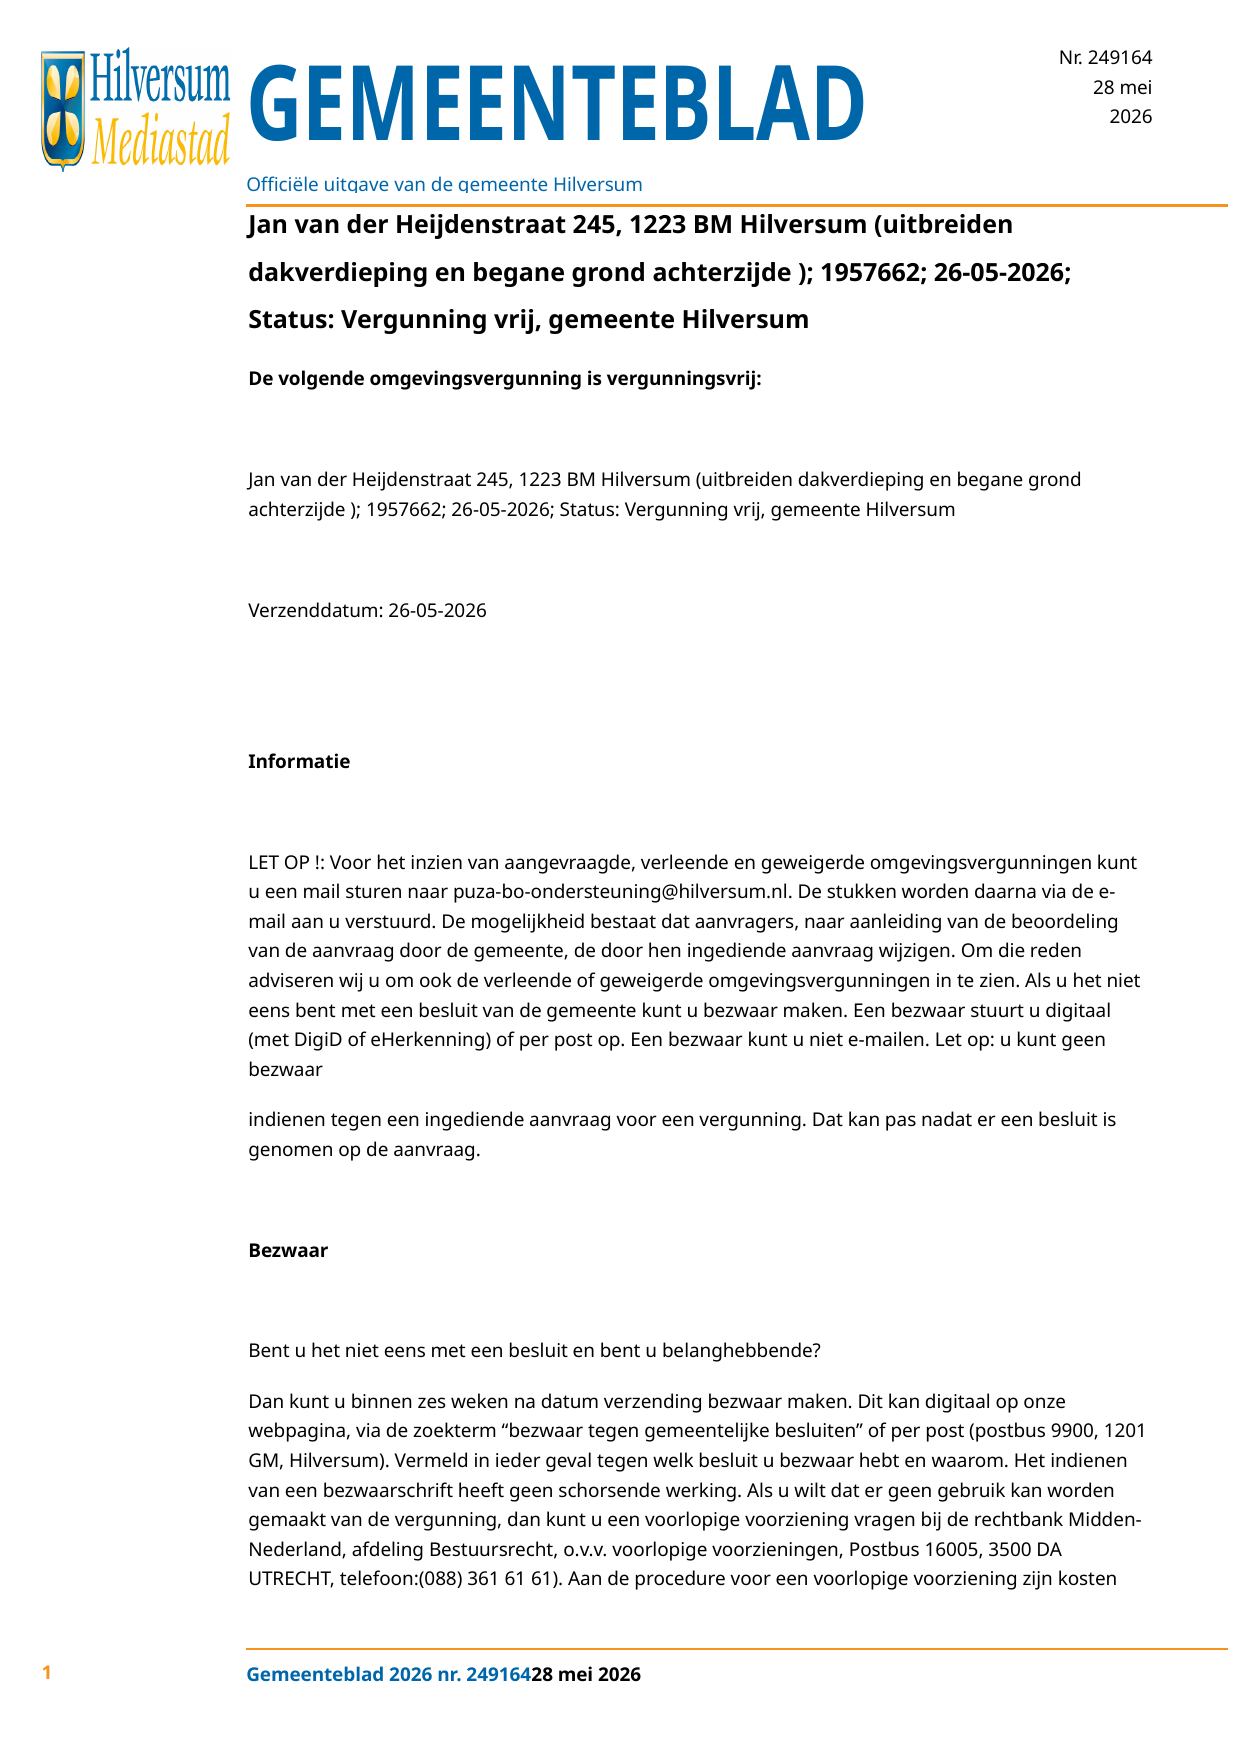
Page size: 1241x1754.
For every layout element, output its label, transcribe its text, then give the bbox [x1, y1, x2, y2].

text Bezwaar [248, 1237, 1152, 1262]
text Informatie [248, 748, 1152, 774]
picture [41, 47, 231, 172]
text Jan van der Heijdenstraat 245, 1223 BM Hilversum (uitbreiden dakverdieping en begane grond achterzijde ); 1957662; 26-05-2026; Status: Vergunning vrij, gemeente Hilversum [248, 207, 1152, 336]
text indienen tegen een ingediende aanvraag voor een vergunning. Dat kan pas nadat er een besluit is genomen op de aanvraag. [248, 1106, 1152, 1162]
text LET OP !: Voor het inzien van aangevraagde, verleende en geweigerde omgevingsvergunningen kunt u een mail sturen naar puza-bo-ondersteuning@hilversum.nl. De stukken worden daarna via de e-mail aan u verstuurd. De mogelijkheid bestaat dat aanvragers, naar aanleiding van de beoordeling van de aanvraag door de gemeente, de door hen ingediende aanvraag wijzigen. Om die reden adviseren wij u om ook de verleende of geweigerde omgevingsvergunningen in te zien. Als u het niet eens bent met een besluit van de gemeente kunt u bezwaar maken. Een bezwaar stuurt u digitaal (met DigiD of eHerkenning) of per post op. Een bezwaar kunt u niet e-mailen. Let op: u kunt geen bezwaar [248, 849, 1152, 1082]
text Verzenddatum: 26-05-2026 [248, 597, 1152, 622]
text Bent u het niet eens met een besluit en bent u belanghebbende? [248, 1338, 1152, 1363]
text Dan kunt u binnen zes weken na datum verzending bezwaar maken. Dit kan digitaal op onze webpagina, via de zoekterm “bezwaar tegen gemeentelijke besluiten” of per post (postbus 9900, 1201 GM, Hilversum). Vermeld in ieder geval tegen welk besluit u bezwaar hebt en waarom. Het indienen van een bezwaarschrift heeft geen schorsende werking. Als u wilt dat er geen gebruik kan worden gemaakt van de vergunning, dan kunt u een voorlopige voorziening vragen bij de rechtbank Midden-Nederland, afdeling Bestuursrecht, o.v.v. voorlopige voorzieningen, Postbus 16005, 3500 DA UTRECHT, telefoon:(088) 361 61 61). Aan de procedure voor een voorlopige voorziening zijn kosten [248, 1388, 1152, 1591]
text De volgende omgevingsvergunning is vergunningsvrij: [248, 366, 1152, 391]
text Jan van der Heijdenstraat 245, 1223 BM Hilversum (uitbreiden dakverdieping en begane grond achterzijde ); 1957662; 26-05-2026; Status: Vergunning vrij, gemeente Hilversum [248, 466, 1152, 522]
